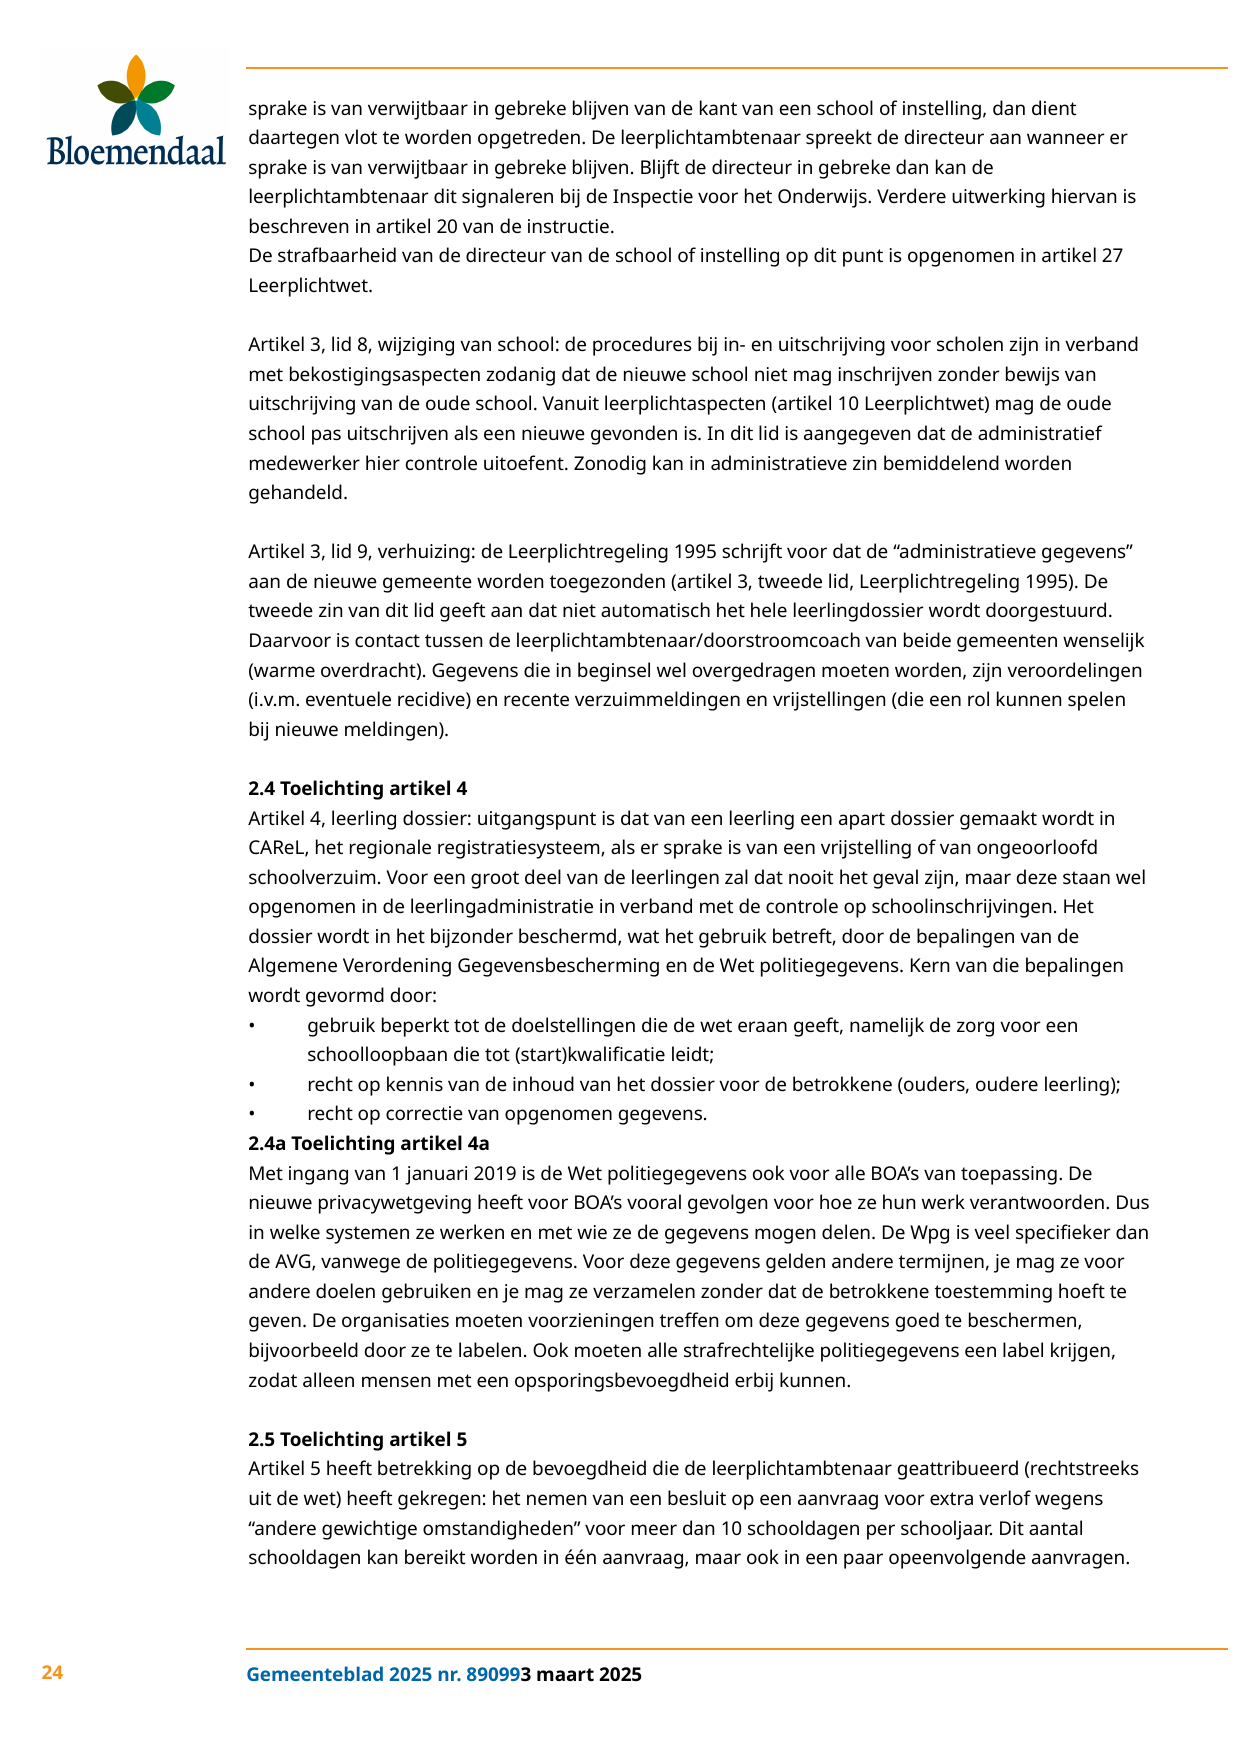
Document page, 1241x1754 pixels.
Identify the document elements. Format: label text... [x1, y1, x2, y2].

list recht op kennis van de inhoud van het dossier voor de betrokkene (ouders, oudere leerling); [248, 1071, 1152, 1097]
text Artikel 5 heeft betrekking op de bevoegdheid die de leerplichtambtenaar geattribueerd (rechtstreeks uit de wet) heeft gekregen: het nemen van een besluit op een aanvraag voor extra verlof wegens “andere gewichtige omstandigheden” voor meer dan 10 schooldagen per schooljaar. Dit aantal schooldagen kan bereikt worden in één aanvraag, maar ook in een paar opeenvolgende aanvragen. [248, 1456, 1152, 1570]
text 2.4a Toelichting artikel 4a [248, 1130, 1152, 1156]
text Met ingang van 1 januari 2019 is de Wet politiegegevens ook voor alle BOA’s van toepassing. De nieuwe privacywetgeving heeft voor BOA’s vooral gevolgen voor hoe ze hun werk verantwoorden. Dus in welke systemen ze werken en met wie ze de gegevens mogen delen. De Wpg is veel specifieker dan de AVG, vanwege de politiegegevens. Voor deze gegevens gelden andere termijnen, je mag ze voor andere doelen gebruiken en je mag ze verzamelen zonder dat de betrokkene toestemming hoeft te geven. De organisaties moeten voorzieningen treffen om deze gegevens goed te beschermen, bijvoorbeeld door ze te labelen. Ook moeten alle strafrechtelijke politiegegevens een label krijgen, zodat alleen mensen met een opsporingsbevoegdheid erbij kunnen. [248, 1160, 1152, 1393]
text sprake is van verwijtbaar in gebreke blijven van de kant van een school of instelling, dan dient daartegen vlot te worden opgetreden. De leerplichtambtenaar spreekt de directeur aan wanneer er sprake is van verwijtbaar in gebreke blijven. Blijft de directeur in gebreke dan kan de leerplichtambtenaar dit signaleren bij de Inspectie voor het Onderwijs. Verdere uitwerking hiervan is beschreven in artikel 20 van de instructie. [248, 95, 1152, 239]
picture [41, 47, 231, 172]
text Artikel 4, leerling dossier: uitgangspunt is dat van een leerling een apart dossier gemaakt wordt in CAReL, het regionale registratiesysteem, als er sprake is van een vrijstelling of van ongeoorloofd schoolverzuim. Voor een groot deel van de leerlingen zal dat nooit het geval zijn, maar deze staan wel opgenomen in de leerlingadministratie in verband met de controle op schoolinschrijvingen. Het dossier wordt in het bijzonder beschermd, wat het gebruik betreft, door de bepalingen van de Algemene Verordening Gegevensbescherming en de Wet politiegegevens. Kern van die bepalingen wordt gevormd door: [248, 805, 1152, 1008]
text 2.4 Toelichting artikel 4 [248, 775, 1152, 801]
text Artikel 3, lid 9, verhuizing: de Leerplichtregeling 1995 schrijft voor dat de “administratieve gegevens” aan de nieuwe gemeente worden toegezonden (artikel 3, tweede lid, Leerplichtregeling 1995). De tweede zin van dit lid geeft aan dat niet automatisch het hele leerlingdossier wordt doorgestuurd. Daarvoor is contact tussen de leerplichtambtenaar/doorstroomcoach van beide gemeenten wenselijk (warme overdracht). Gegevens die in beginsel wel overgedragen moeten worden, zijn veroordelingen (i.v.m. eventuele recidive) en recente verzuimmeldingen en vrijstellingen (die een rol kunnen spelen bij nieuwe meldingen). [248, 538, 1152, 742]
list gebruik beperkt tot de doelstellingen die de wet eraan geeft, namelijk de zorg voor een schoolloopbaan die tot (start)kwalificatie leidt; [248, 1012, 1152, 1067]
text 2.5 Toelichting artikel 5 [248, 1426, 1152, 1452]
list recht op correctie van opgenomen gegevens. [248, 1101, 1152, 1126]
text Artikel 3, lid 8, wijziging van school: de procedures bij in- en uitschrijving voor scholen zijn in verband met bekostigingsaspecten zodanig dat de nieuwe school niet mag inschrijven zonder bewijs van uitschrijving van de oude school. Vanuit leerplichtaspecten (artikel 10 Leerplichtwet) mag de oude school pas uitschrijven als een nieuwe gevonden is. In dit lid is aangegeven dat de administratief medewerker hier controle uitoefent. Zonodig kan in administratieve zin bemiddelend worden gehandeld. [248, 331, 1152, 505]
text De strafbaarheid van de directeur van de school of instelling op dit punt is opgenomen in artikel 27 Leerplichtwet. [248, 243, 1152, 298]
